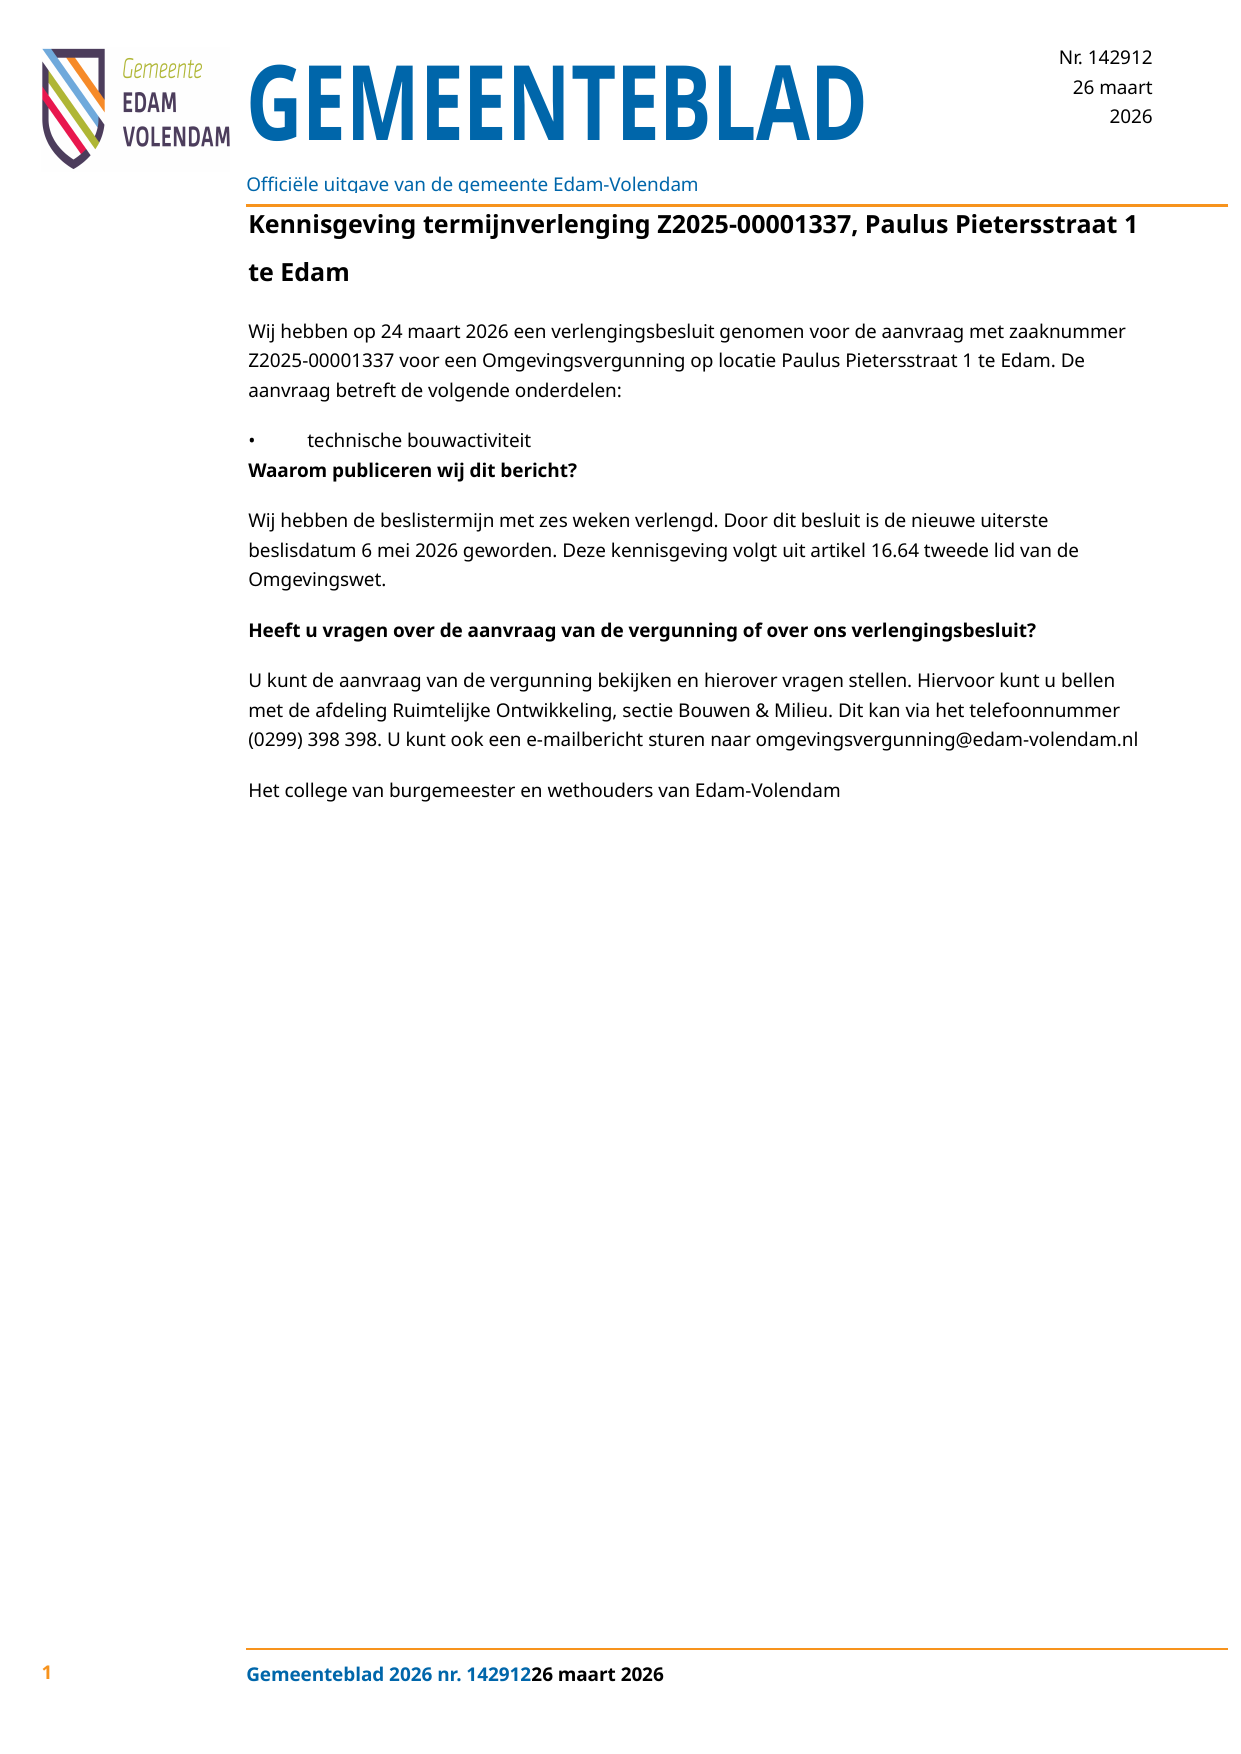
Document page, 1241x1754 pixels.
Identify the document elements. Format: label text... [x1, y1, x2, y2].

text Kennisgeving termijnverlenging Z2025-00001337, Paulus Pietersstraat 1 te Edam [248, 207, 1152, 288]
text Wij hebben op 24 maart 2026 een verlengingsbesluit genomen voor de aanvraag met zaaknummer Z2025-00001337 voor een Omgevingsvergunning op locatie Paulus Pietersstraat 1 te Edam. De aanvraag betreft de volgende onderdelen: [248, 318, 1152, 403]
text Het college van burgemeester en wethouders van Edam-Volendam [248, 777, 1152, 803]
text Waarom publiceren wij dit bericht? [248, 457, 1152, 483]
text U kunt de aanvraag van de vergunning bekijken en hierover vragen stellen. Hiervoor kunt u bellen met de afdeling Ruimtelijke Ontwikkeling, sectie Bouwen & Milieu. Dit kan via het telefoonnummer (0299) 398 398. U kunt ook een e-mailbericht sturen naar omgevingsvergunning@edam-volendam.nl [248, 667, 1152, 752]
text Heeft u vragen over de aanvraag van de vergunning of over ons verlengingsbesluit? [248, 617, 1152, 643]
list technische bouwactiviteit [248, 427, 1152, 453]
text Wij hebben de beslistermijn met zes weken verlengd. Door dit besluit is de nieuwe uiterste beslisdatum 6 mei 2026 geworden. Deze kennisgeving volgt uit artikel 16.64 tweede lid van de Omgevingswet. [248, 507, 1152, 592]
picture [41, 47, 231, 172]
